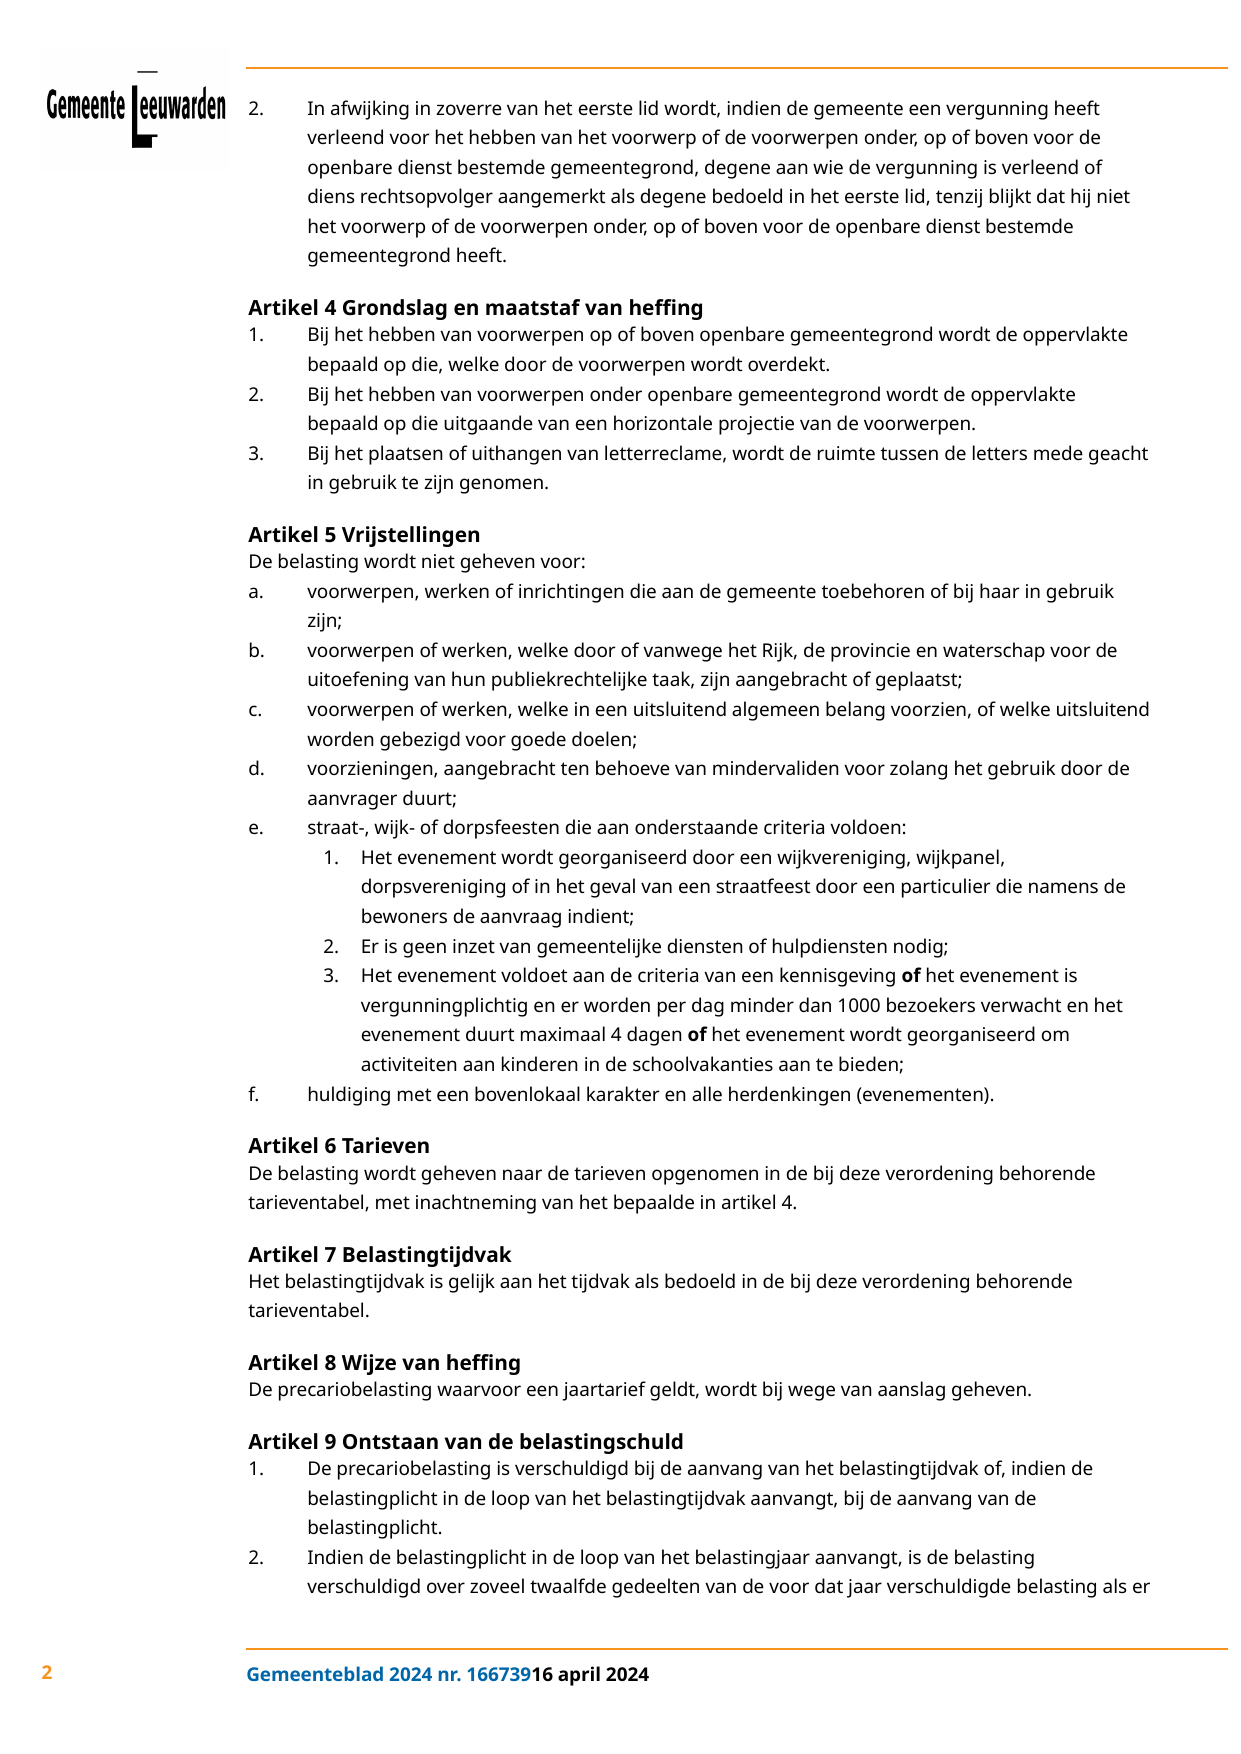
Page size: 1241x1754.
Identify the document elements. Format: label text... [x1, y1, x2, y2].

text Artikel 7 Belastingtijdvak [248, 1240, 1152, 1268]
list huldiging met een bovenlokaal karakter en alle herdenkingen (evenementen). [248, 1081, 1152, 1107]
text De belasting wordt niet geheven voor: [248, 548, 1152, 574]
list voorwerpen of werken, welke door of vanwege het Rijk, de provincie en waterschap voor de uitoefening van hun publiekrechtelijke taak, zijn aangebracht of geplaatst; [248, 637, 1152, 692]
list Bij het plaatsen of uithangen van letterreclame, wordt de ruimte tussen de letters mede geacht in gebruik te zijn genomen. [248, 440, 1152, 495]
text Artikel 6 Tarieven [248, 1131, 1152, 1160]
list De precariobelasting is verschuldigd bij de aanvang van het belastingtijdvak of, indien de belastingplicht in de loop van het belastingtijdvak aanvangt, bij de aanvang van de belastingplicht. [248, 1455, 1152, 1540]
list Bij het hebben van voorwerpen onder openbare gemeentegrond wordt de oppervlakte bepaald op die uitgaande van een horizontale projectie van de voorwerpen. [248, 381, 1152, 436]
list In afwijking in zoverre van het eerste lid wordt, indien de gemeente een vergunning heeft verleend voor het hebben van het voorwerp of de voorwerpen onder, op of boven voor de openbare dienst bestemde gemeentegrond, degene aan wie de vergunning is verleend of diens rechtsopvolger aangemerkt als degene bedoeld in het eerste lid, tenzij blijkt dat hij niet het voorwerp of de voorwerpen onder, op of boven voor de openbare dienst bestemde gemeentegrond heeft. [248, 95, 1152, 268]
list voorzieningen, aangebracht ten behoeve van mindervaliden voor zolang het gebruik door de aanvrager duurt; [248, 755, 1152, 811]
list Het evenement voldoet aan de criteria van een kennisgeving of het evenement is vergunningplichtig en er worden per dag minder dan 1000 bezoekers verwacht en het evenement duurt maximaal 4 dagen of het evenement wordt georganiseerd om activiteiten aan kinderen in de schoolvakanties aan te bieden; [323, 962, 1152, 1077]
text Artikel 9 Ontstaan van de belastingschuld [248, 1427, 1152, 1455]
text Artikel 8 Wijze van heffing [248, 1348, 1152, 1377]
list voorwerpen of werken, welke in een uitsluitend algemeen belang voorzien, of welke uitsluitend worden gebezigd voor goede doelen; [248, 696, 1152, 752]
text De precariobelasting waarvoor een jaartarief geldt, wordt bij wege van aanslag geheven. [248, 1377, 1152, 1402]
text Het belastingtijdvak is gelijk aan het tijdvak als bedoeld in de bij deze verordening behorende tarieventabel. [248, 1268, 1152, 1323]
list Er is geen inzet van gemeentelijke diensten of hulpdiensten nodig; [323, 933, 1152, 959]
text De belasting wordt geheven naar de tarieven opgenomen in de bij deze verordening behorende tarieventabel, met inachtneming van het bepaalde in artikel 4. [248, 1160, 1152, 1215]
text Artikel 4 Grondslag en maatstaf van heffing [248, 293, 1152, 322]
text Artikel 5 Vrijstellingen [248, 520, 1152, 548]
list Bij het hebben van voorwerpen op of boven openbare gemeentegrond wordt de oppervlakte bepaald op die, welke door de voorwerpen wordt overdekt. [248, 322, 1152, 377]
list Indien de belastingplicht in de loop van het belastingjaar aanvangt, is de belasting verschuldigd over zoveel twaalfde gedeelten van de voor dat jaar verschuldigde belasting als er [248, 1544, 1152, 1599]
list straat-, wijk- of dorpsfeesten die aan onderstaande criteria voldoen: [248, 814, 1152, 840]
list Het evenement wordt georganiseerd door een wijkvereniging, wijkpanel, dorpsvereniging of in het geval van een straatfeest door een particulier die namens de bewoners de aanvraag indient; [323, 844, 1152, 929]
picture [41, 47, 231, 172]
list voorwerpen, werken of inrichtingen die aan de gemeente toebehoren of bij haar in gebruik zijn; [248, 578, 1152, 633]
